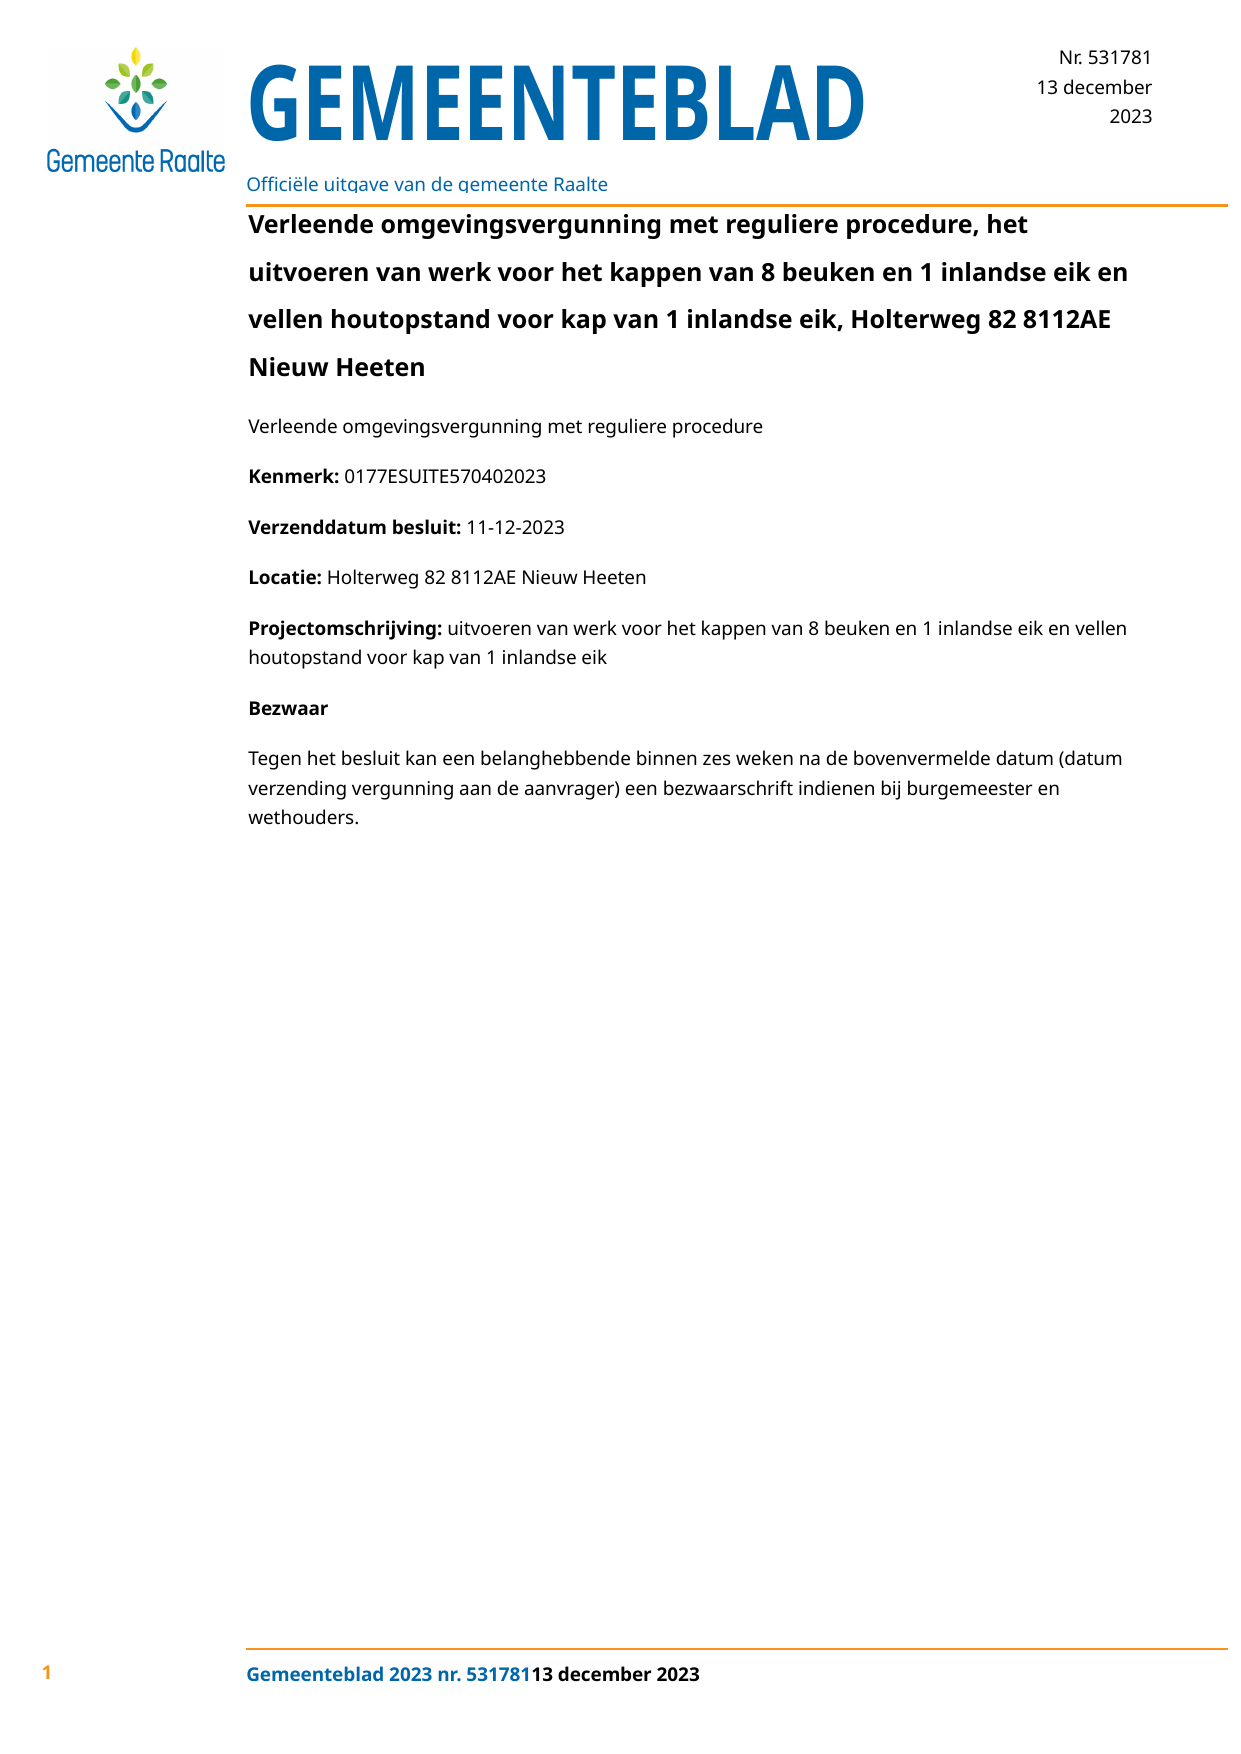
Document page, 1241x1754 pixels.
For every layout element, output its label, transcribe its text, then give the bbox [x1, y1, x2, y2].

text Projectomschrijving: uitvoeren van werk voor het kappen van 8 beuken en 1 inlandse eik en vellen houtopstand voor kap van 1 inlandse eik [248, 615, 1152, 670]
text Locatie: Holterweg 82 8112AE Nieuw Heeten [248, 564, 1152, 590]
text Kenmerk: 0177ESUITE570402023 [248, 463, 1152, 489]
text Verleende omgevingsvergunning met reguliere procedure [248, 413, 1152, 439]
text Tegen het besluit kan een belanghebbende binnen zes weken na de bovenvermelde datum (datum verzending vergunning aan de aanvrager) een bezwaarschrift indienen bij burgemeester en wethouders. [248, 745, 1152, 830]
text Verleende omgevingsvergunning met reguliere procedure, het uitvoeren van werk voor het kappen van 8 beuken en 1 inlandse eik en vellen houtopstand voor kap van 1 inlandse eik, Holterweg 82 8112AE Nieuw Heeten [248, 207, 1152, 384]
text Bezwaar [248, 695, 1152, 721]
text Verzenddatum besluit: 11-12-2023 [248, 514, 1152, 540]
picture [41, 47, 231, 172]
